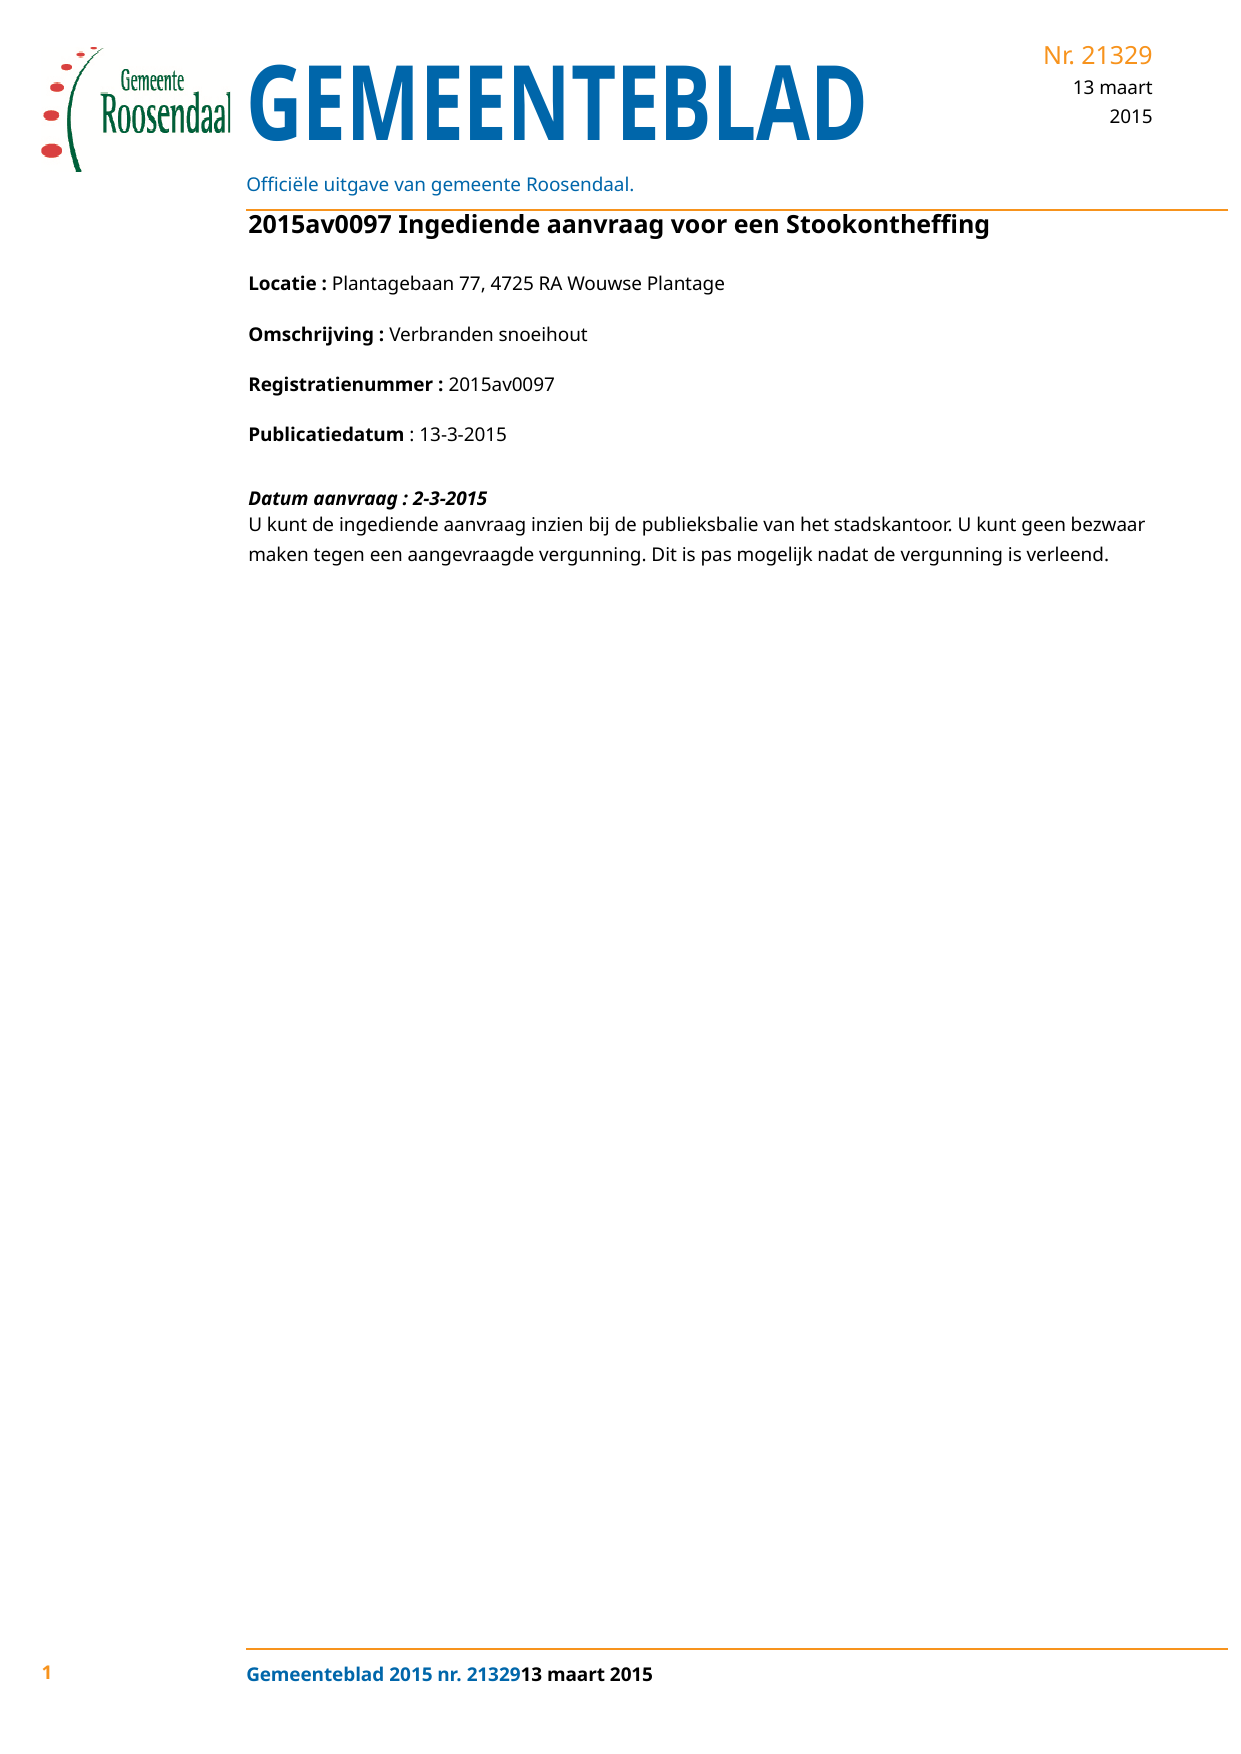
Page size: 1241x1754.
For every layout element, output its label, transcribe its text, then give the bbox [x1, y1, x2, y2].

text Registratienummer : 2015av0097 [248, 371, 1152, 397]
text U kunt de ingediende aanvraag inzien bij de publieksbalie van het stadskantoor. U kunt geen bezwaar maken tegen een aangevraagde vergunning. Dit is pas mogelijk nadat de vergunning is verleend. [248, 511, 1152, 567]
text Publicatiedatum : 13-3-2015 [248, 422, 1152, 447]
picture [41, 47, 231, 172]
text Locatie : Plantagebaan 77, 4725 RA Wouwse Plantage [248, 270, 1152, 296]
text Omschrijving : Verbranden snoeihout [248, 321, 1152, 346]
text 2015av0097 Ingediende aanvraag voor een Stookontheffing [248, 211, 1152, 241]
text Datum aanvraag : 2-3-2015 [248, 486, 1152, 511]
